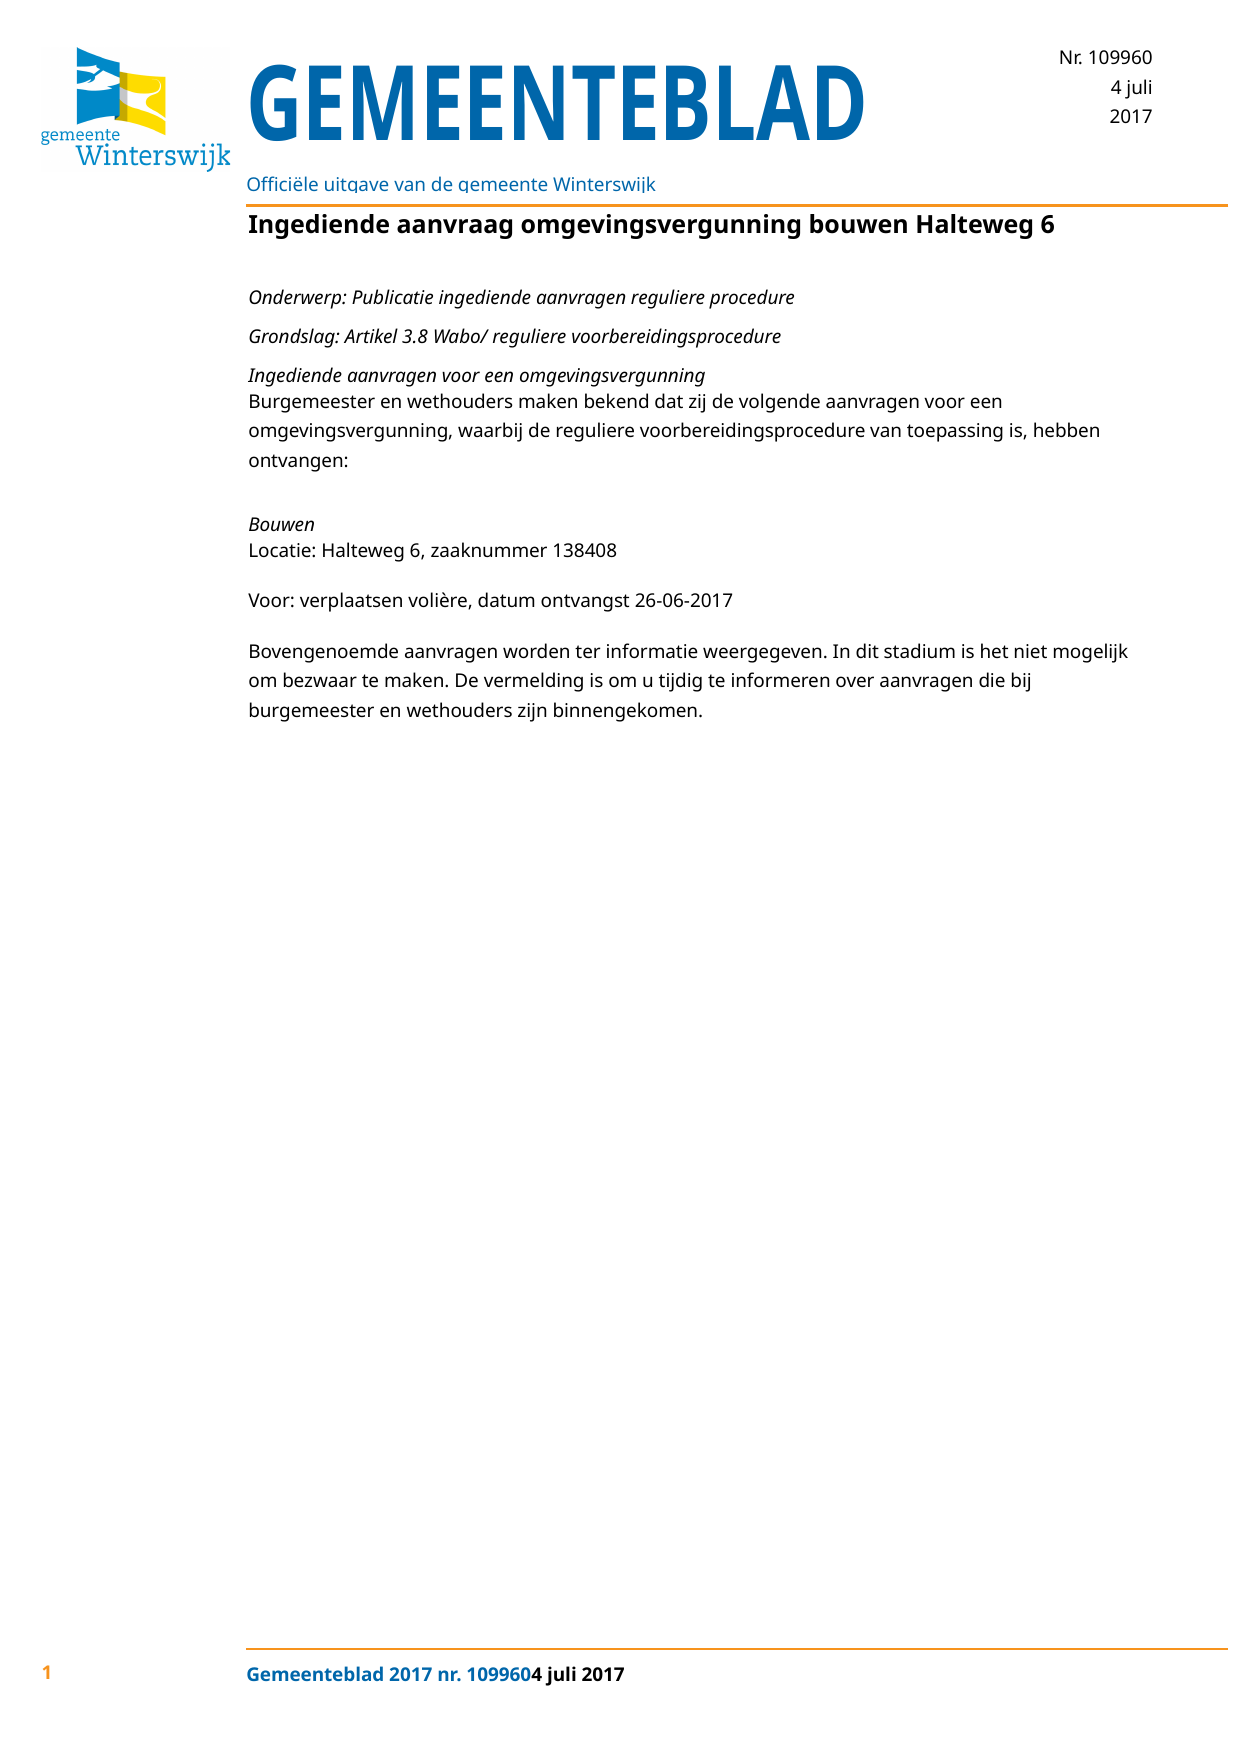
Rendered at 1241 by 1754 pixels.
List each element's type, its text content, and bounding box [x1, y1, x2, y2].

text Ingediende aanvragen voor een omgevingsvergunning [248, 362, 1152, 388]
text Onderwerp: Publicatie ingediende aanvragen reguliere procedure [248, 284, 1152, 309]
picture [41, 47, 231, 172]
text Bovengenoemde aanvragen worden ter informatie weergegeven. In dit stadium is het niet mogelijk om bezwaar te maken. De vermelding is om u tijdig te informeren over aanvragen die bij burgemeester en wethouders zijn binnengekomen. [248, 638, 1152, 723]
text Burgemeester en wethouders maken bekend dat zij de volgende aanvragen voor een omgevingsvergunning, waarbij de reguliere voorbereidingsprocedure van toepassing is, hebben ontvangen: [248, 388, 1152, 473]
text Bouwen [248, 511, 1152, 537]
text Voor: verplaatsen volière, datum ontvangst 26-06-2017 [248, 587, 1152, 613]
picture [225, 153, 231, 162]
text Locatie: Halteweg 6, zaaknummer 138408 [248, 537, 1152, 563]
text Grondslag: Artikel 3.8 Wabo/ reguliere voorbereidingsprocedure [248, 323, 1152, 349]
text Ingediende aanvraag omgevingsvergunning bouwen Halteweg 6 [248, 207, 1152, 241]
